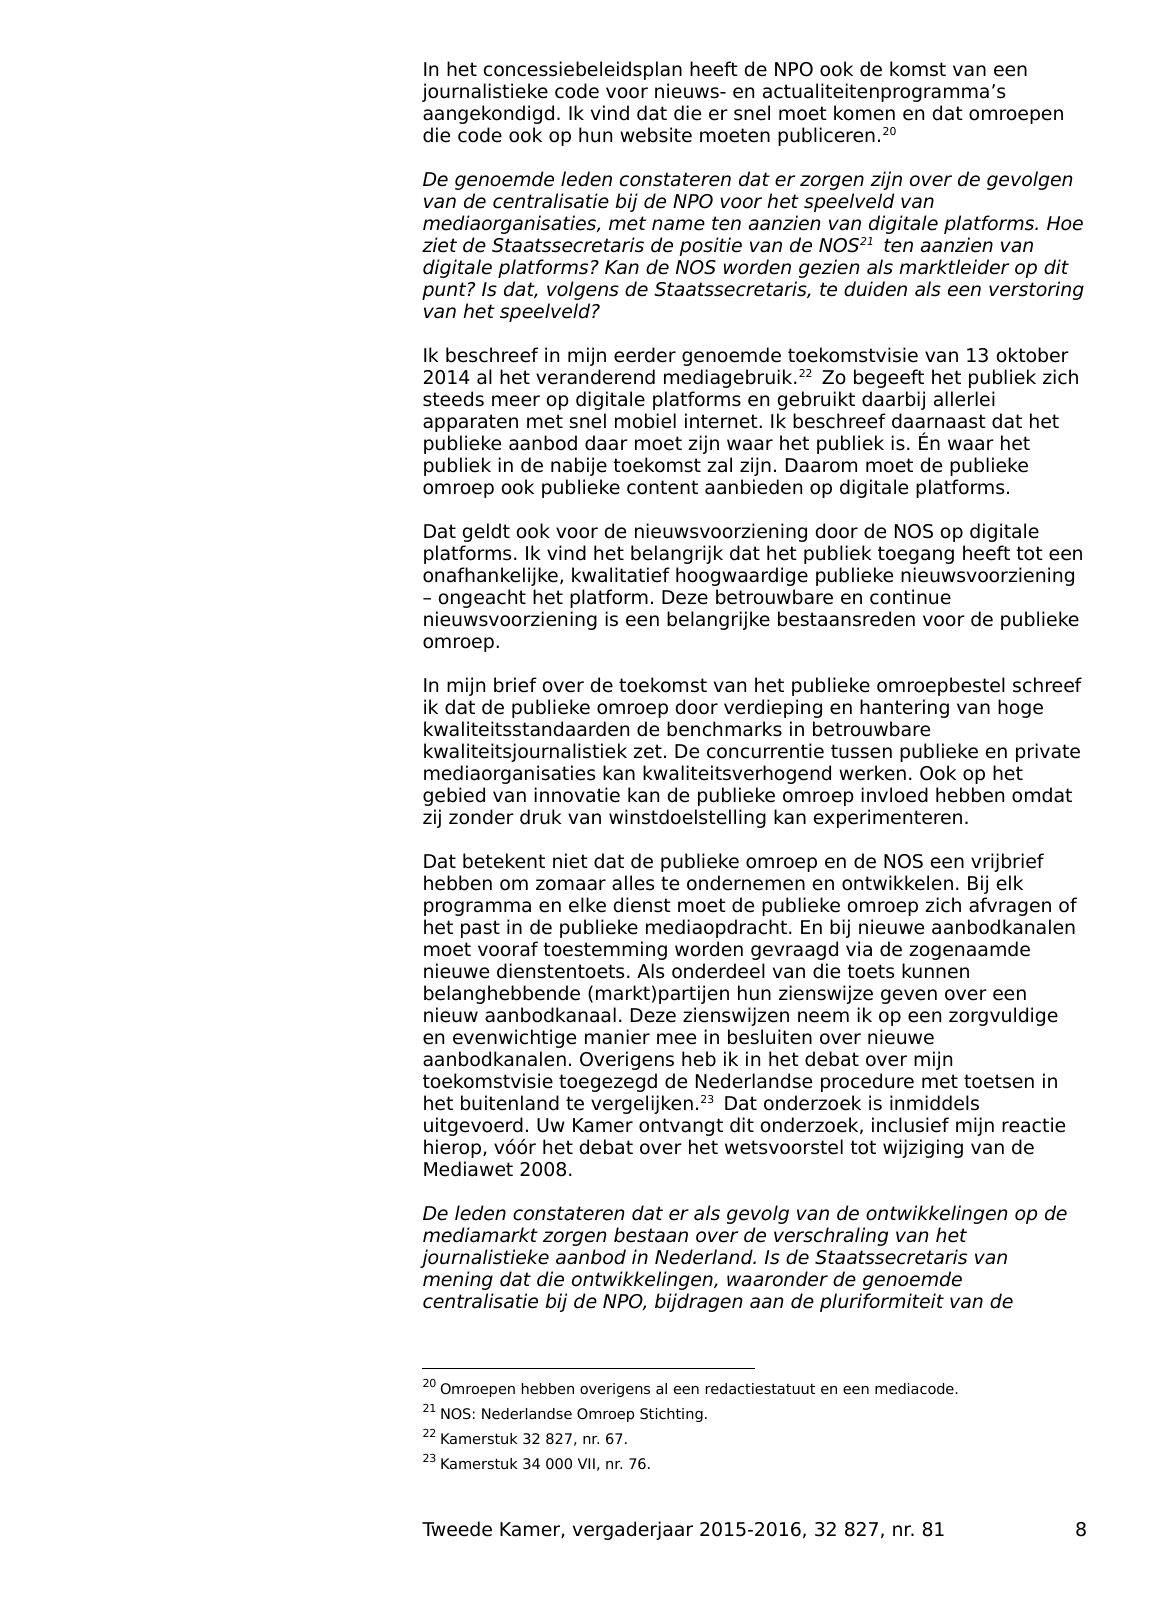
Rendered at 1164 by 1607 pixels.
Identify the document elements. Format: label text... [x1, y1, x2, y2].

text De leden constateren dat er als gevolg van de ontwikkelingen op de mediamarkt zorgen bestaan over de verschraling van het journalistieke aanbod in Nederland. Is de Staatssecretaris van mening dat die ontwikkelingen, waaronder de genoemde centralisatie bij de NPO, bijdragen aan de pluriformiteit van de [422, 1203, 1087, 1313]
text Omroepen hebben overigens al een redactiestatuut en een mediacode. [422, 1377, 1087, 1399]
text Dat betekent niet dat de publieke omroep en de NOS een vrijbrief hebben om zomaar alles te ondernemen en ontwikkelen. Bij elk programma en elke dienst moet de publieke omroep zich afvragen of het past in de publieke mediaopdracht. En bij nieuwe aanbodkanalen moet vooraf toestemming worden gevraagd via de zogenaamde nieuwe dienstentoets. Als onderdeel van die toets kunnen belanghebbende (markt)partijen hun zienswijze geven over een nieuw aanbodkanaal. Deze zienswijzen neem ik op een zorgvuldige en evenwichtige manier mee in besluiten over nieuwe aanbodkanalen. Overigens heb ik in het debat over mijn toekomstvisie toegezegd de Nederlandse procedure met toetsen in het buitenland te vergelijken. Dat onderzoek is inmiddels uitgevoerd. Uw Kamer ontvangt dit onderzoek, inclusief mijn reactie hierop, vóór het debat over het wetsvoorstel tot wijziging van de Mediawet 2008. [422, 851, 1087, 1181]
text Kamerstuk 34 000 VII, nr. 76. [422, 1452, 1087, 1474]
text Dat geldt ook voor de nieuwsvoorziening door de NOS op digitale platforms. Ik vind het belangrijk dat het publiek toegang heeft tot een onafhankelijke, kwalitatief hoogwaardige publieke nieuwsvoorziening – ongeacht het platform. Deze betrouwbare en continue nieuwsvoorziening is een belangrijke bestaansreden voor de publieke omroep. [422, 521, 1087, 653]
text In het concessiebeleidsplan heeft de NPO ook de komst van een journalistieke code voor nieuws- en actualiteitenprogramma’s aangekondigd. Ik vind dat die er snel moet komen en dat omroepen die code ook op hun website moeten publiceren. [422, 59, 1087, 147]
text In mijn brief over de toekomst van het publieke omroepbestel schreef ik dat de publieke omroep door verdieping en hantering van hoge kwaliteitsstandaarden de benchmarks in betrouwbare kwaliteitsjournalistiek zet. De concurrentie tussen publieke en private mediaorganisaties kan kwaliteitsverhogend werken. Ook op het gebied van innovatie kan de publieke omroep invloed hebben omdat zij zonder druk van winstdoelstelling kan experimenteren. [422, 675, 1087, 829]
text NOS: Nederlandse Omroep Stichting. [422, 1402, 1087, 1424]
text Kamerstuk 32 827, nr. 67. [422, 1427, 1087, 1449]
text Ik beschreef in mijn eerder genoemde toekomstvisie van 13 oktober 2014 al het veranderend mediagebruik. Zo begeeft het publiek zich steeds meer op digitale platforms en gebruikt daarbij allerlei apparaten met snel mobiel internet. Ik beschreef daarnaast dat het publieke aanbod daar moet zijn waar het publiek is. Én waar het publiek in de nabije toekomst zal zijn. Daarom moet de publieke omroep ook publieke content aanbieden op digitale platforms. [422, 345, 1087, 499]
text De genoemde leden constateren dat er zorgen zijn over de gevolgen van de centralisatie bij de NPO voor het speelveld van mediaorganisaties, met name ten aanzien van digitale platforms. Hoe ziet de Staatssecretaris de positie van de NOS ten aanzien van digitale platforms? Kan de NOS worden gezien als marktleider op dit punt? Is dat, volgens de Staatssecretaris, te duiden als een verstoring van het speelveld? [422, 169, 1087, 323]
